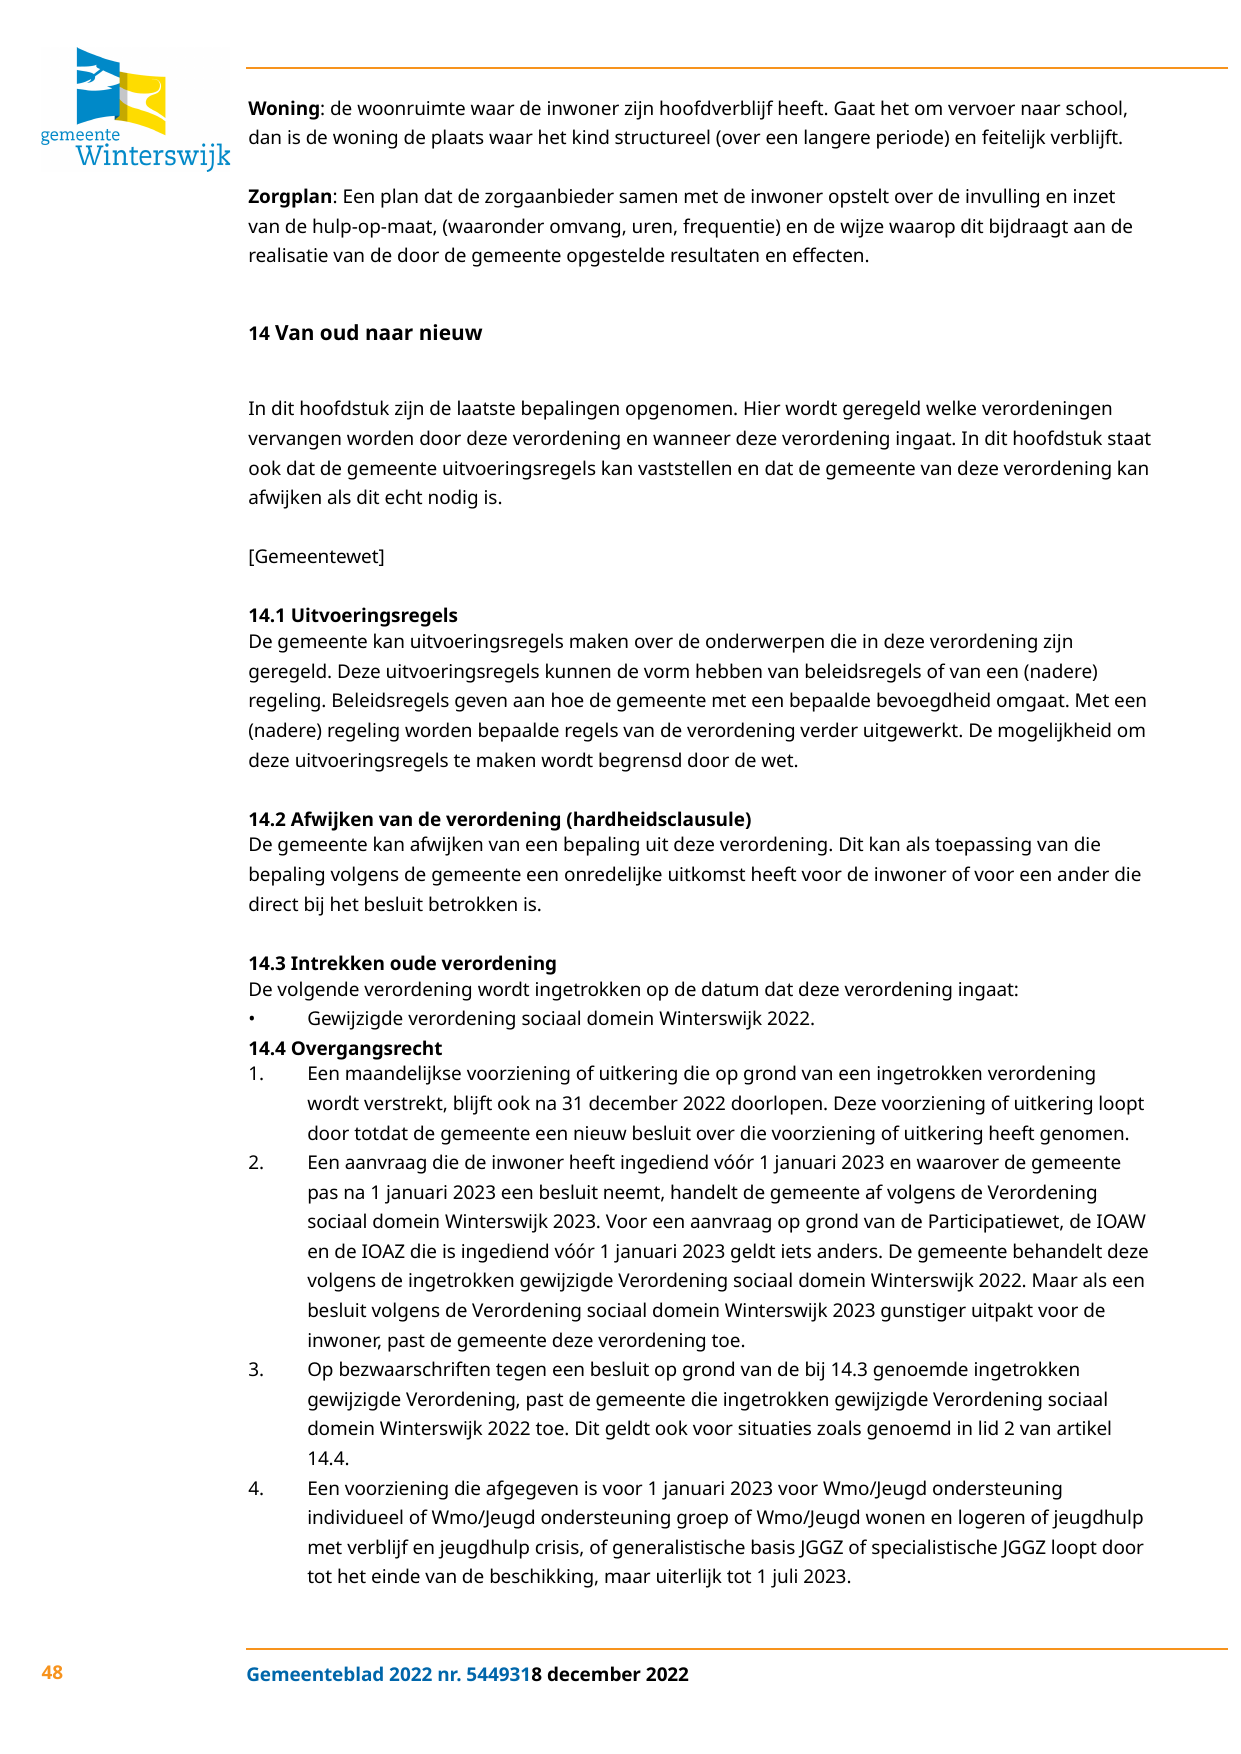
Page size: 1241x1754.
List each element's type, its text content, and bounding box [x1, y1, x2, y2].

text 14.2 Afwijken van de verordening (hardheidsclausule) [248, 806, 1152, 832]
list Een aanvraag die de inwoner heeft ingediend vóór 1 januari 2023 en waarover de gemeente pas na 1 januari 2023 een besluit neemt, handelt de gemeente af volgens de Verordening sociaal domein Winterswijk 2023. Voor een aanvraag op grond van de Participatiewet, de IOAW en de IOAZ die is ingediend vóór 1 januari 2023 geldt iets anders. De gemeente behandelt deze volgens de ingetrokken gewijzigde Verordening sociaal domein Winterswijk 2022. Maar als een besluit volgens de Verordening sociaal domein Winterswijk 2023 gunstiger uitpakt voor de inwoner, past de gemeente deze verordening toe. [248, 1149, 1152, 1353]
text De gemeente kan uitvoeringsregels maken over de onderwerpen die in deze verordening zijn geregeld. Deze uitvoeringsregels kunnen de vorm hebben van beleidsregels of van een (nadere) regeling. Beleidsregels geven aan hoe de gemeente met een bepaalde bevoegdheid omgaat. Met een (nadere) regeling worden bepaalde regels van de verordening verder uitgewerkt. De mogelijkheid om deze uitvoeringsregels te maken wordt begrensd door de wet. [248, 628, 1152, 772]
text 14 Van oud naar nieuw [248, 318, 1152, 346]
text Woning: de woonruimte waar de inwoner zijn hoofdverblijf heeft. Gaat het om vervoer naar school, dan is de woning de plaats waar het kind structureel (over een langere periode) en feitelijk verblijft. [248, 95, 1152, 150]
picture [41, 47, 231, 172]
list Een maandelijkse voorziening of uitkering die op grond van een ingetrokken verordening wordt verstrekt, blijft ook na 31 december 2022 doorlopen. Deze voorziening of uitkering loopt door totdat de gemeente een nieuw besluit over die voorziening of uitkering heeft genomen. [248, 1061, 1152, 1146]
list Een voorziening die afgegeven is voor 1 januari 2023 voor Wmo/Jeugd ondersteuning individueel of Wmo/Jeugd ondersteuning groep of Wmo/Jeugd wonen en logeren of jeugdhulp met verblijf en jeugdhulp crisis, of generalistische basis JGGZ of specialistische JGGZ loopt door tot het einde van de beschikking, maar uiterlijk tot 1 juli 2023. [248, 1475, 1152, 1589]
list Op bezwaarschriften tegen een besluit op grond van de bij 14.3 genoemde ingetrokken gewijzigde Verordening, past de gemeente die ingetrokken gewijzigde Verordening sociaal domein Winterswijk 2022 toe. Dit geldt ook voor situaties zoals genoemd in lid 2 van artikel 14.4. [248, 1356, 1152, 1471]
text [Gemeentewet] [248, 543, 1152, 569]
text Zorgplan: Een plan dat de zorgaanbieder samen met de inwoner opstelt over de invulling en inzet van de hulp-op-maat, (waaronder omvang, uren, frequentie) en de wijze waarop dit bijdraagt aan de realisatie van de door de gemeente opgestelde resultaten en effecten. [248, 183, 1152, 268]
text In dit hoofdstuk zijn de laatste bepalingen opgenomen. Hier wordt geregeld welke verordeningen vervangen worden door deze verordening en wanneer deze verordening ingaat. In dit hoofdstuk staat ook dat de gemeente uitvoeringsregels kan vaststellen en dat de gemeente van deze verordening kan afwijken als dit echt nodig is. [248, 396, 1152, 510]
text 14.1 Uitvoeringsregels [248, 603, 1152, 628]
text 14.4 Overgangsrecht [248, 1035, 1152, 1061]
text 14.3 Intrekken oude verordening [248, 950, 1152, 976]
text De gemeente kan afwijken van een bepaling uit deze verordening. Dit kan als toepassing van die bepaling volgens de gemeente een onredelijke uitkomst heeft voor de inwoner of voor een ander die direct bij het besluit betrokken is. [248, 832, 1152, 917]
text De volgende verordening wordt ingetrokken op de datum dat deze verordening ingaat: [248, 976, 1152, 1001]
picture [225, 153, 231, 162]
list Gewijzigde verordening sociaal domein Winterswijk 2022. [248, 1005, 1152, 1031]
